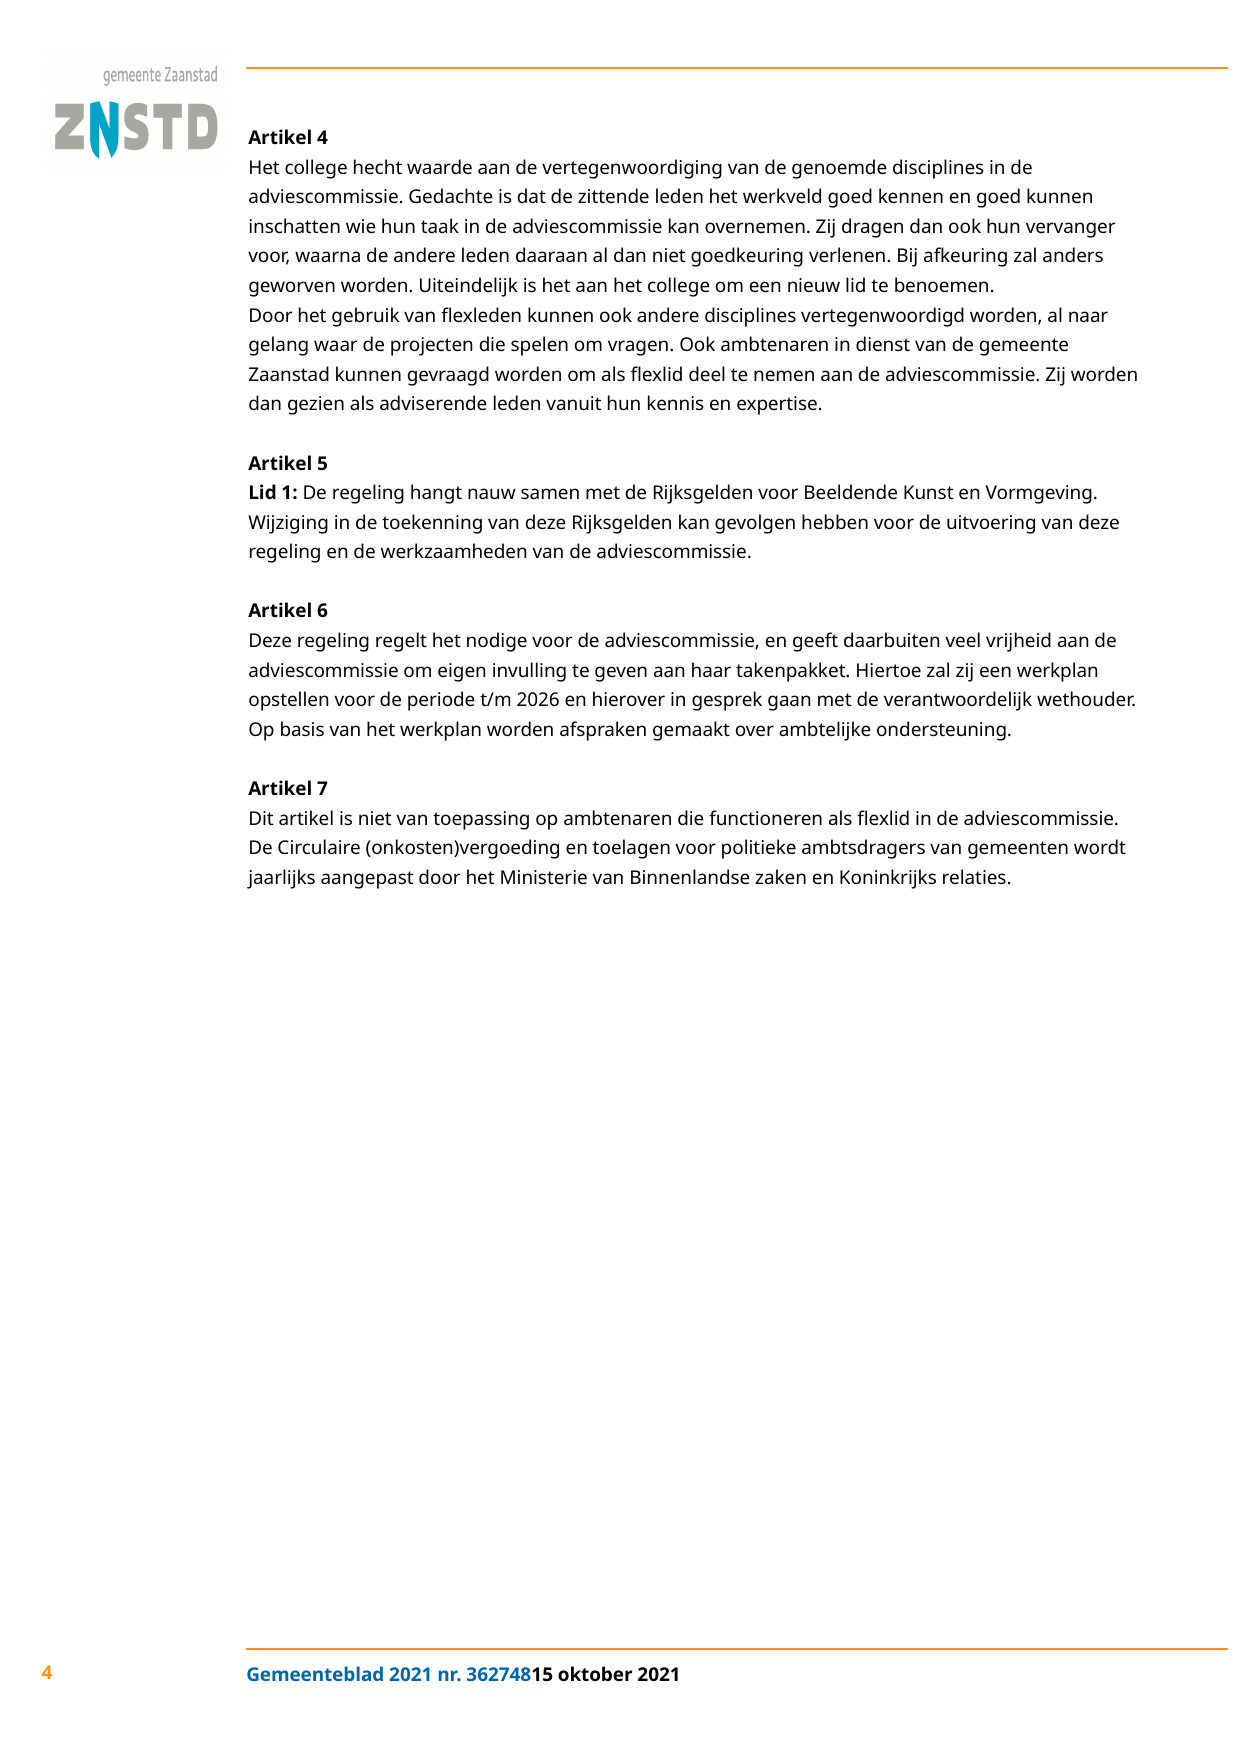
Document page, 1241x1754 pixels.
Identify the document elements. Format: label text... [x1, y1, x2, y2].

text Artikel 4 [248, 124, 1152, 150]
text Lid 1: De regeling hangt nauw samen met de Rijksgelden voor Beeldende Kunst en Vormgeving. Wijziging in de toekenning van deze Rijksgelden kan gevolgen hebben voor de uitvoering van deze regeling en de werkzaamheden van de adviescommissie. [248, 479, 1152, 564]
text Dit artikel is niet van toepassing op ambtenaren die functioneren als flexlid in de adviescommissie. [248, 805, 1152, 831]
text Artikel 5 [248, 450, 1152, 476]
text Artikel 6 [248, 598, 1152, 623]
text Door het gebruik van flexleden kunnen ook andere disciplines vertegenwoordigd worden, al naar gelang waar de projecten die spelen om vragen. Ook ambtenaren in dienst van de gemeente Zaanstad kunnen gevraagd worden om als flexlid deel te nemen aan de adviescommissie. Zij worden dan gezien als adviserende leden vanuit hun kennis en expertise. [248, 302, 1152, 416]
text Het college hecht waarde aan de vertegenwoordiging van de genoemde disciplines in de adviescommissie. Gedachte is dat de zittende leden het werkveld goed kennen en goed kunnen inschatten wie hun taak in de adviescommissie kan overnemen. Zij dragen dan ook hun vervanger voor, waarna de andere leden daaraan al dan niet goedkeuring verlenen. Bij afkeuring zal anders geworven worden. Uiteindelijk is het aan het college om een nieuw lid te benoemen. [248, 154, 1152, 298]
text Artikel 7 [248, 775, 1152, 801]
text De Circulaire (onkosten)vergoeding en toelagen voor politieke ambtsdragers van gemeenten wordt jaarlijks aangepast door het Ministerie van Binnenlandse zaken en Koninkrijks relaties. [248, 834, 1152, 890]
picture [41, 47, 231, 172]
text Deze regeling regelt het nodige voor de adviescommissie, en geeft daarbuiten veel vrijheid aan de adviescommissie om eigen invulling te geven aan haar takenpakket. Hiertoe zal zij een werkplan opstellen voor de periode t/m 2026 en hierover in gesprek gaan met de verantwoordelijk wethouder. Op basis van het werkplan worden afspraken gemaakt over ambtelijke ondersteuning. [248, 627, 1152, 742]
